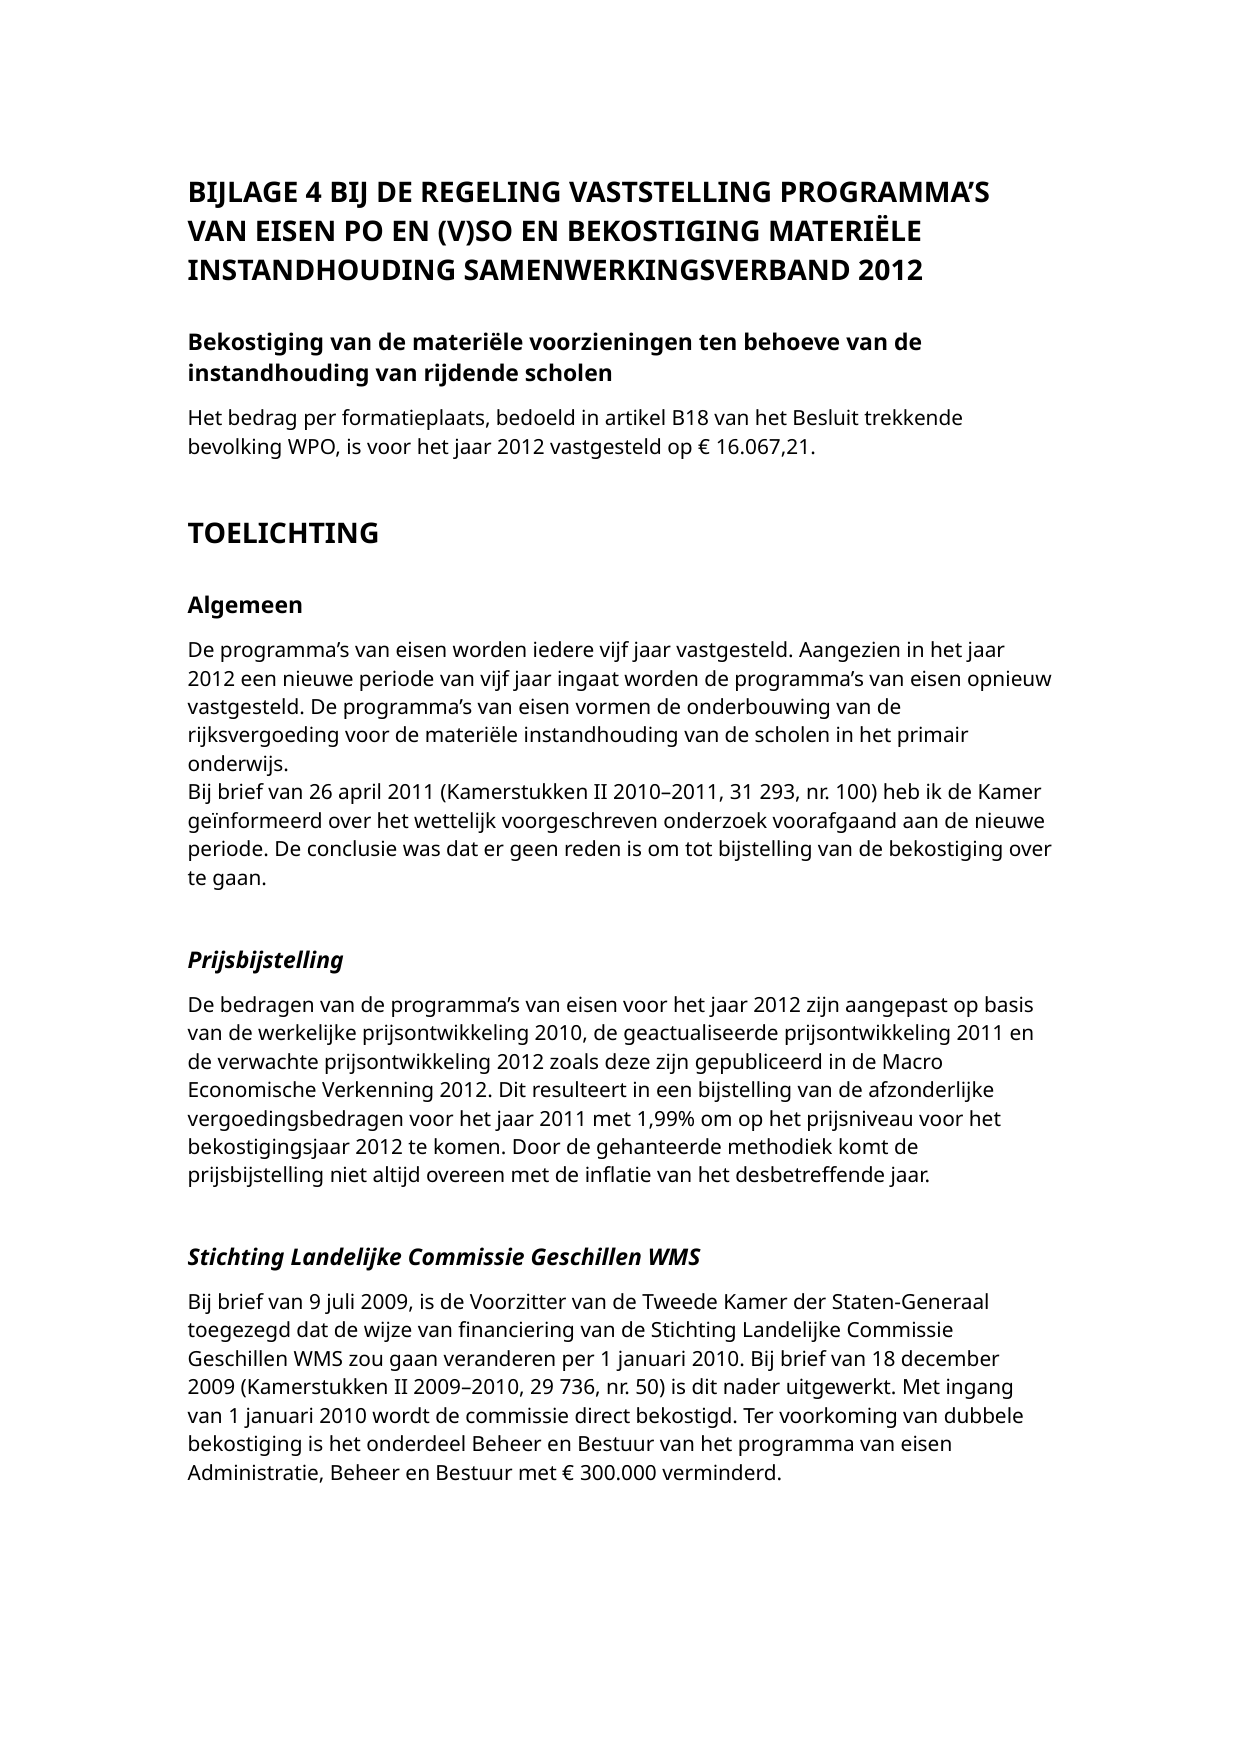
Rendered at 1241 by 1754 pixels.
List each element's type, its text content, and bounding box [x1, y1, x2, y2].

subtitle TOELICHTING [187, 513, 1053, 551]
subtitle BIJLAGE 4 BIJ DE REGELING VASTSTELLING PROGRAMMA’S VAN EISEN PO EN (V)SO EN BEKOSTIGING MATERIËLE INSTANDHOUDING SAMENWERKINGSVERBAND 2012 [187, 172, 1053, 288]
subtitle Bekostiging van de materiële voorzieningen ten behoeve van de instandhouding van rijdende scholen [187, 326, 1053, 388]
text Bij brief van 9 juli 2009, is de Voorzitter van de Tweede Kamer der Staten-Generaal toegezegd dat de wijze van financiering van de Stichting Landelijke Commissie Geschillen WMS zou gaan veranderen per 1 januari 2010. Bij brief van 18 december 2009 (Kamerstukken II 2009–2010, 29 736, nr. 50) is dit nader uitgewerkt. Met ingang van 1 januari 2010 wordt de commissie direct bekostigd. Ter voorkoming van dubbele bekostiging is het onderdeel Beheer en Bestuur van het programma van eisen Administratie, Beheer en Bestuur met € 300.000 verminderd. [187, 1287, 1053, 1486]
subtitle Stichting Landelijke Commissie Geschillen WMS [187, 1241, 1053, 1272]
text De bedragen van de programma’s van eisen voor het jaar 2012 zijn aangepast op basis van de werkelijke prijsontwikkeling 2010, de geactualiseerde prijsontwikkeling 2011 en de verwachte prijsontwikkeling 2012 zoals deze zijn gepubliceerd in de Macro Economische Verkenning 2012. Dit resulteert in een bijstelling van de afzonderlijke vergoedingsbedragen voor het jaar 2011 met 1,99% om op het prijsniveau voor het bekostigingsjaar 2012 te komen. Door de gehanteerde methodiek komt de prijsbijstelling niet altijd overeen met de inflatie van het desbetreffende jaar. [187, 990, 1053, 1189]
subtitle Prijsbijstelling [187, 944, 1053, 975]
text Het bedrag per formatieplaats, bedoeld in artikel B18 van het Besluit trekkende bevolking WPO, is voor het jaar 2012 vastgesteld op € 16.067,21. [187, 403, 1053, 460]
text Bij brief van 26 april 2011 (Kamerstukken II 2010–2011, 31 293, nr. 100) heb ik de Kamer geïnformeerd over het wettelijk voorgeschreven onderzoek voorafgaand aan de nieuwe periode. De conclusie was dat er geen reden is om tot bijstelling van de bekostiging over te gaan. [187, 777, 1053, 891]
text De programma’s van eisen worden iedere vijf jaar vastgesteld. Aangezien in het jaar 2012 een nieuwe periode van vijf jaar ingaat worden de programma’s van eisen opnieuw vastgesteld. De programma’s van eisen vormen de onderbouwing van de rijksvergoeding voor de materiële instandhouding van de scholen in het primair onderwijs. [187, 635, 1053, 777]
subtitle Algemeen [187, 589, 1053, 620]
